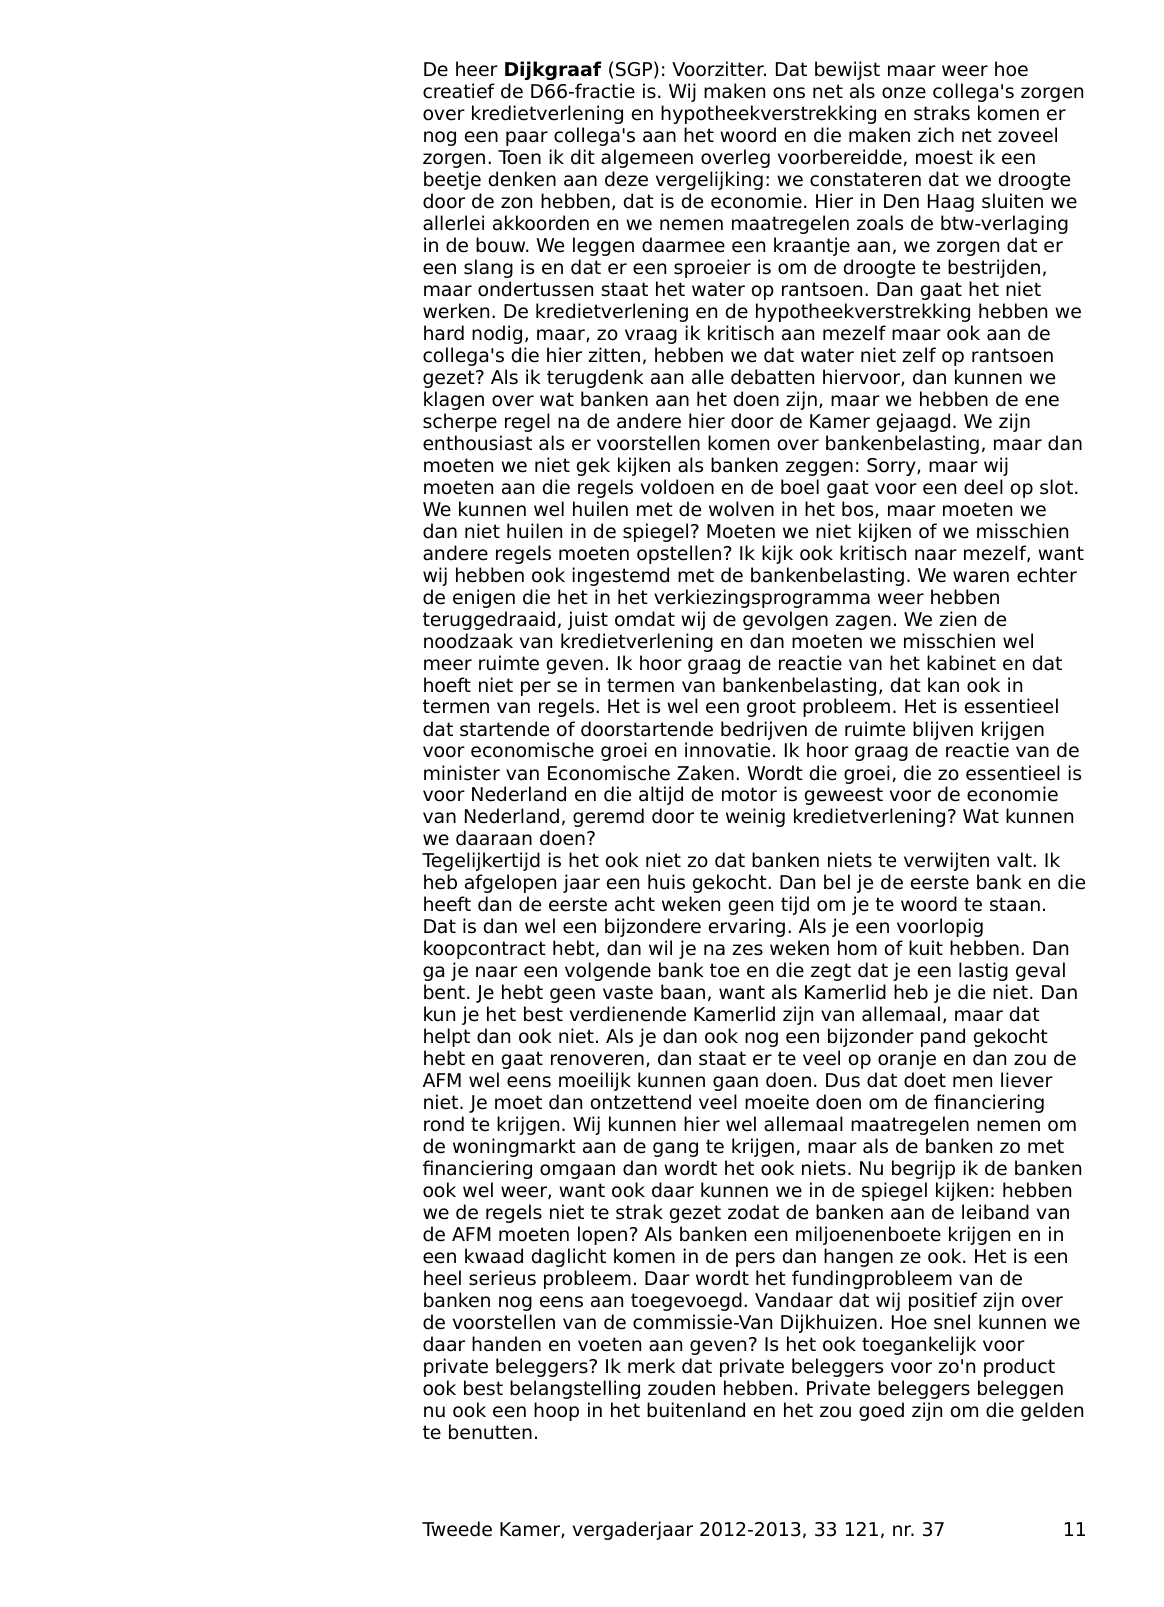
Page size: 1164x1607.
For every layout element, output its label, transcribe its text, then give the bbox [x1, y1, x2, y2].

text Tegelijkertijd is het ook niet zo dat banken niets te verwijten valt. Ik heb afgelopen jaar een huis gekocht. Dan bel je de eerste bank en die heeft dan de eerste acht weken geen tijd om je te woord te staan. Dat is dan wel een bijzondere ervaring. Als je een voorlopig koopcontract hebt, dan wil je na zes weken hom of kuit hebben. Dan ga je naar een volgende bank toe en die zegt dat je een lastig geval bent. Je hebt geen vaste baan, want als Kamerlid heb je die niet. Dan kun je het best verdienende Kamerlid zijn van allemaal, maar dat helpt dan ook niet. Als je dan ook nog een bijzonder pand gekocht hebt en gaat renoveren, dan staat er te veel op oranje en dan zou de AFM wel eens moeilijk kunnen gaan doen. Dus dat doet men liever niet. Je moet dan ontzettend veel moeite doen om de financiering rond te krijgen. Wij kunnen hier wel allemaal maatregelen nemen om de woningmarkt aan de gang te krijgen, maar als de banken zo met financiering omgaan dan wordt het ook niets. Nu begrijp ik de banken ook wel weer, want ook daar kunnen we in de spiegel kijken: hebben we de regels niet te strak gezet zodat de banken aan de leiband van de AFM moeten lopen? Als banken een miljoenenboete krijgen en in een kwaad daglicht komen in de pers dan hangen ze ook. Het is een heel serieus probleem. Daar wordt het fundingprobleem van de banken nog eens aan toegevoegd. Vandaar dat wij positief zijn over de voorstellen van de commissie-Van Dijkhuizen. Hoe snel kunnen we daar handen en voeten aan geven? Is het ook toegankelijk voor private beleggers? Ik merk dat private beleggers voor zo'n product ook best belangstelling zouden hebben. Private beleggers beleggen nu ook een hoop in het buitenland en het zou goed zijn om die gelden te benutten. [422, 850, 1087, 1444]
text De heer Dijkgraaf (SGP): Voorzitter. Dat bewijst maar weer hoe creatief de D66-fractie is. Wij maken ons net als onze collega's zorgen over kredietverlening en hypotheekverstrekking en straks komen er nog een paar collega's aan het woord en die maken zich net zoveel zorgen. Toen ik dit algemeen overleg voorbereidde, moest ik een beetje denken aan deze vergelijking: we constateren dat we droogte door de zon hebben, dat is de economie. Hier in Den Haag sluiten we allerlei akkoorden en we nemen maatregelen zoals de btw-verlaging in de bouw. We leggen daarmee een kraantje aan, we zorgen dat er een slang is en dat er een sproeier is om de droogte te bestrijden, maar ondertussen staat het water op rantsoen. Dan gaat het niet werken. De kredietverlening en de hypotheekverstrekking hebben we hard nodig, maar, zo vraag ik kritisch aan mezelf maar ook aan de collega's die hier zitten, hebben we dat water niet zelf op rantsoen gezet? Als ik terugdenk aan alle debatten hiervoor, dan kunnen we klagen over wat banken aan het doen zijn, maar we hebben de ene scherpe regel na de andere hier door de Kamer gejaagd. We zijn enthousiast als er voorstellen komen over bankenbelasting, maar dan moeten we niet gek kijken als banken zeggen: Sorry, maar wij moeten aan die regels voldoen en de boel gaat voor een deel op slot. We kunnen wel huilen met de wolven in het bos, maar moeten we dan niet huilen in de spiegel? Moeten we niet kijken of we misschien andere regels moeten opstellen? Ik kijk ook kritisch naar mezelf, want wij hebben ook ingestemd met de bankenbelasting. We waren echter de enigen die het in het verkiezingsprogramma weer hebben teruggedraaid, juist omdat wij de gevolgen zagen. We zien de noodzaak van kredietverlening en dan moeten we misschien wel meer ruimte geven. Ik hoor graag de reactie van het kabinet en dat hoeft niet per se in termen van bankenbelasting, dat kan ook in termen van regels. Het is wel een groot probleem. Het is essentieel dat startende of doorstartende bedrijven de ruimte blijven krijgen voor economische groei en innovatie. Ik hoor graag de reactie van de minister van Economische Zaken. Wordt die groei, die zo essentieel is voor Nederland en die altijd de motor is geweest voor de economie van Nederland, geremd door te weinig kredietverlening? Wat kunnen we daaraan doen? [422, 59, 1087, 850]
